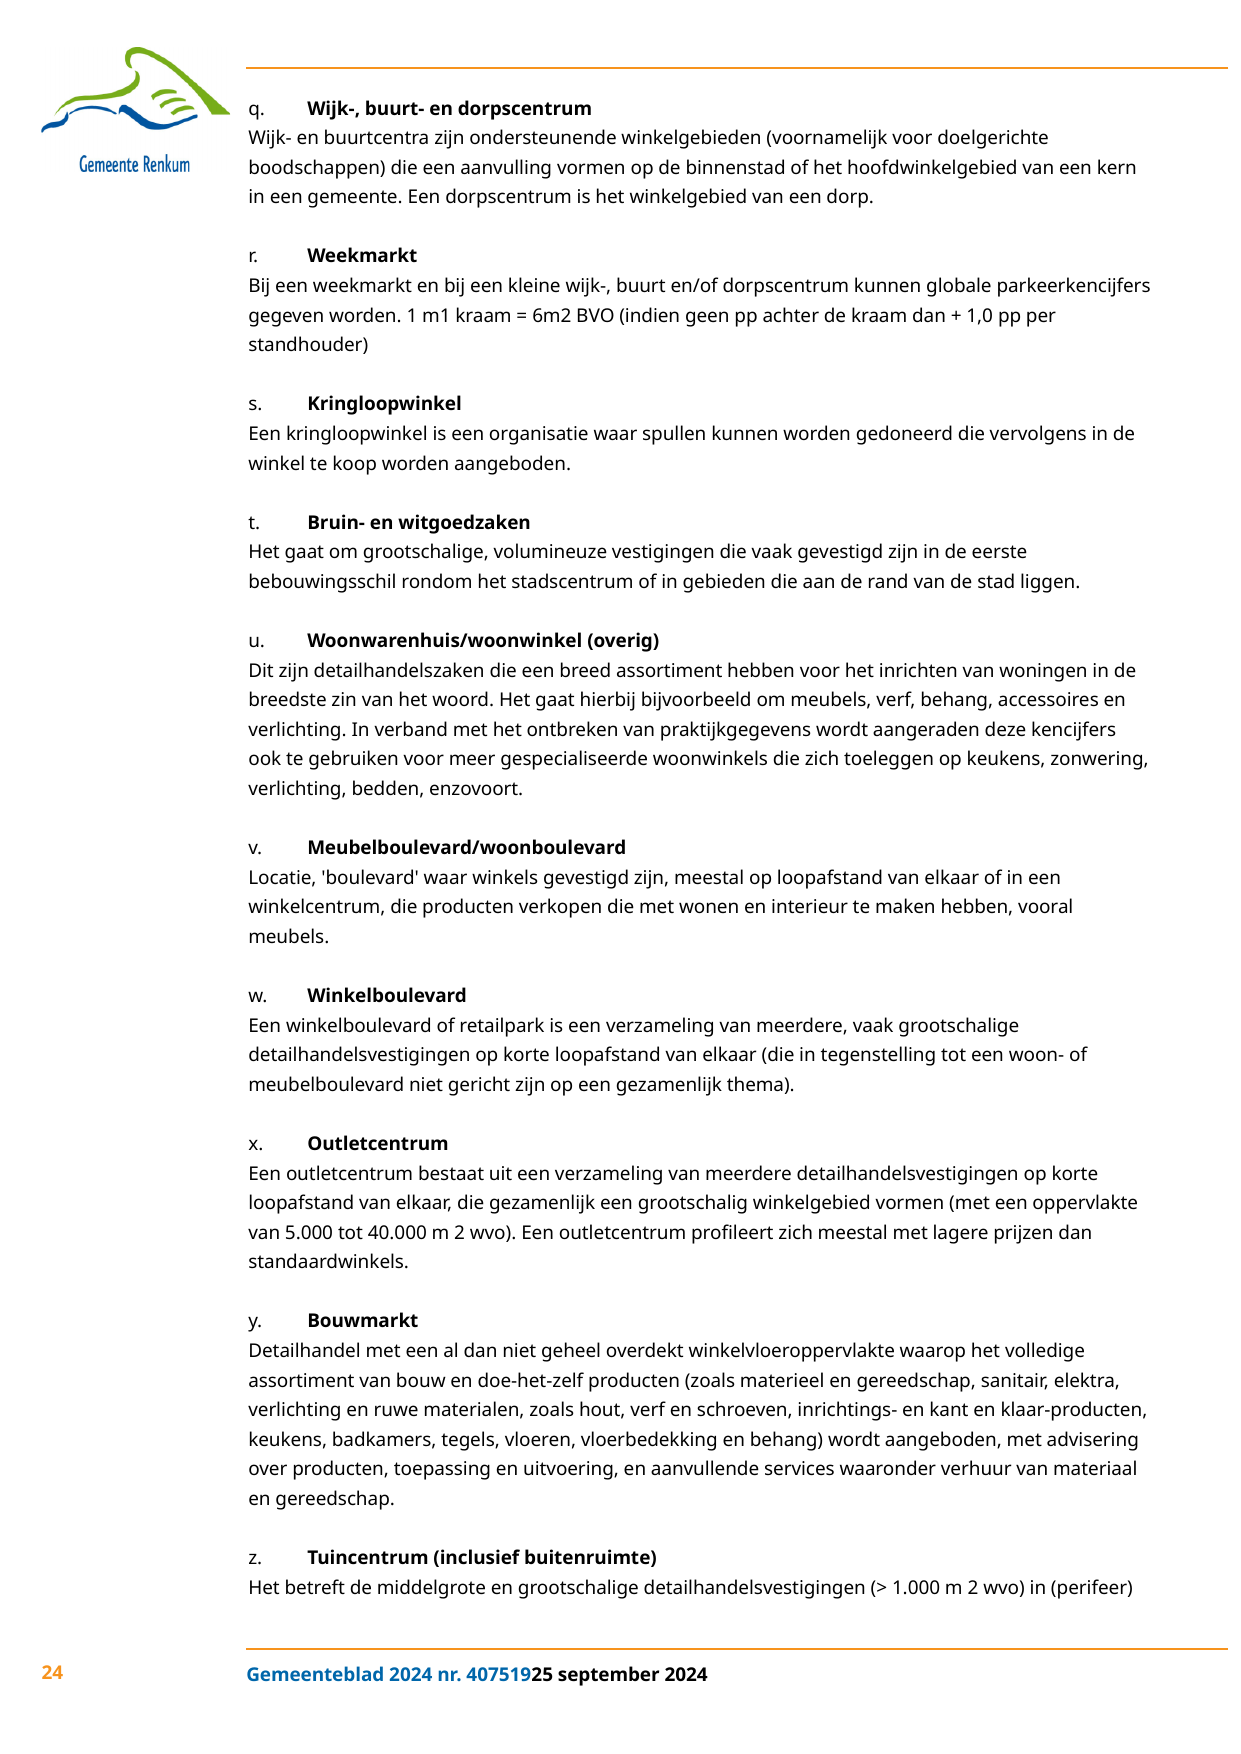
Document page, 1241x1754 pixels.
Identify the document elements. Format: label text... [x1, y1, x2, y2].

text Het betreft de middelgrote en grootschalige detailhandelsvestigingen (> 1.000 m 2 wvo) in (perifeer) [248, 1574, 1152, 1600]
list Wijk-, buurt- en dorpscentrum [248, 95, 1152, 121]
text Een kringloopwinkel is een organisatie waar spullen kunnen worden gedoneerd die vervolgens in de winkel te koop worden aangeboden. [248, 420, 1152, 476]
text Een winkelboulevard of retailpark is een verzameling van meerdere, vaak grootschalige detailhandelsvestigingen op korte loopafstand van elkaar (die in tegenstelling tot een woon- of meubelboulevard niet gericht zijn op een gezamenlijk thema). [248, 1012, 1152, 1097]
list Tuincentrum (inclusief buitenruimte) [248, 1544, 1152, 1570]
list Winkelboulevard [248, 982, 1152, 1008]
list Outletcentrum [248, 1130, 1152, 1156]
list Meubelboulevard/woonboulevard [248, 834, 1152, 860]
text Locatie, 'boulevard' waar winkels gevestigd zijn, meestal op loopafstand van elkaar of in een winkelcentrum, die producten verkopen die met wonen en interieur te maken hebben, vooral meubels. [248, 864, 1152, 949]
text Het gaat om grootschalige, volumineuze vestigingen die vaak gevestigd zijn in de eerste bebouwingsschil rondom het stadscentrum of in gebieden die aan de rand van de stad liggen. [248, 538, 1152, 594]
list Woonwarenhuis/woonwinkel (overig) [248, 627, 1152, 653]
text Een outletcentrum bestaat uit een verzameling van meerdere detailhandelsvestigingen op korte loopafstand van elkaar, die gezamenlijk een grootschalig winkelgebied vormen (met een oppervlakte van 5.000 tot 40.000 m 2 wvo). Een outletcentrum profileert zich meestal met lagere prijzen dan standaardwinkels. [248, 1160, 1152, 1274]
list Bouwmarkt [248, 1308, 1152, 1333]
list Kringloopwinkel [248, 391, 1152, 416]
picture [41, 47, 231, 172]
list Bruin- en witgoedzaken [248, 509, 1152, 535]
text Wijk- en buurtcentra zijn ondersteunende winkelgebieden (voornamelijk voor doelgerichte boodschappen) die een aanvulling vormen op de binnenstad of het hoofdwinkelgebied van een kern in een gemeente. Een dorpscentrum is het winkelgebied van een dorp. [248, 124, 1152, 209]
text Dit zijn detailhandelszaken die een breed assortiment hebben voor het inrichten van woningen in de breedste zin van het woord. Het gaat hierbij bijvoorbeeld om meubels, verf, behang, accessoires en verlichting. In verband met het ontbreken van praktijkgegevens wordt aangeraden deze kencijfers ook te gebruiken voor meer gespecialiseerde woonwinkels die zich toeleggen op keukens, zonwering, verlichting, bedden, enzovoort. [248, 657, 1152, 801]
text Bij een weekmarkt en bij een kleine wijk-, buurt en/of dorpscentrum kunnen globale parkeerkencijfers gegeven worden. 1 m1 kraam = 6m2 BVO (indien geen pp achter de kraam dan + 1,0 pp per standhouder) [248, 272, 1152, 357]
list Weekmarkt [248, 243, 1152, 268]
text Detailhandel met een al dan niet geheel overdekt winkelvloeroppervlakte waarop het volledige assortiment van bouw en doe-het-zelf producten (zoals materieel en gereedschap, sanitair, elektra, verlichting en ruwe materialen, zoals hout, verf en schroeven, inrichtings- en kant en klaar-producten, keukens, badkamers, tegels, vloeren, vloerbedekking en behang) wordt aangeboden, met advisering over producten, toepassing en uitvoering, en aanvullende services waaronder verhuur van materiaal en gereedschap. [248, 1337, 1152, 1511]
